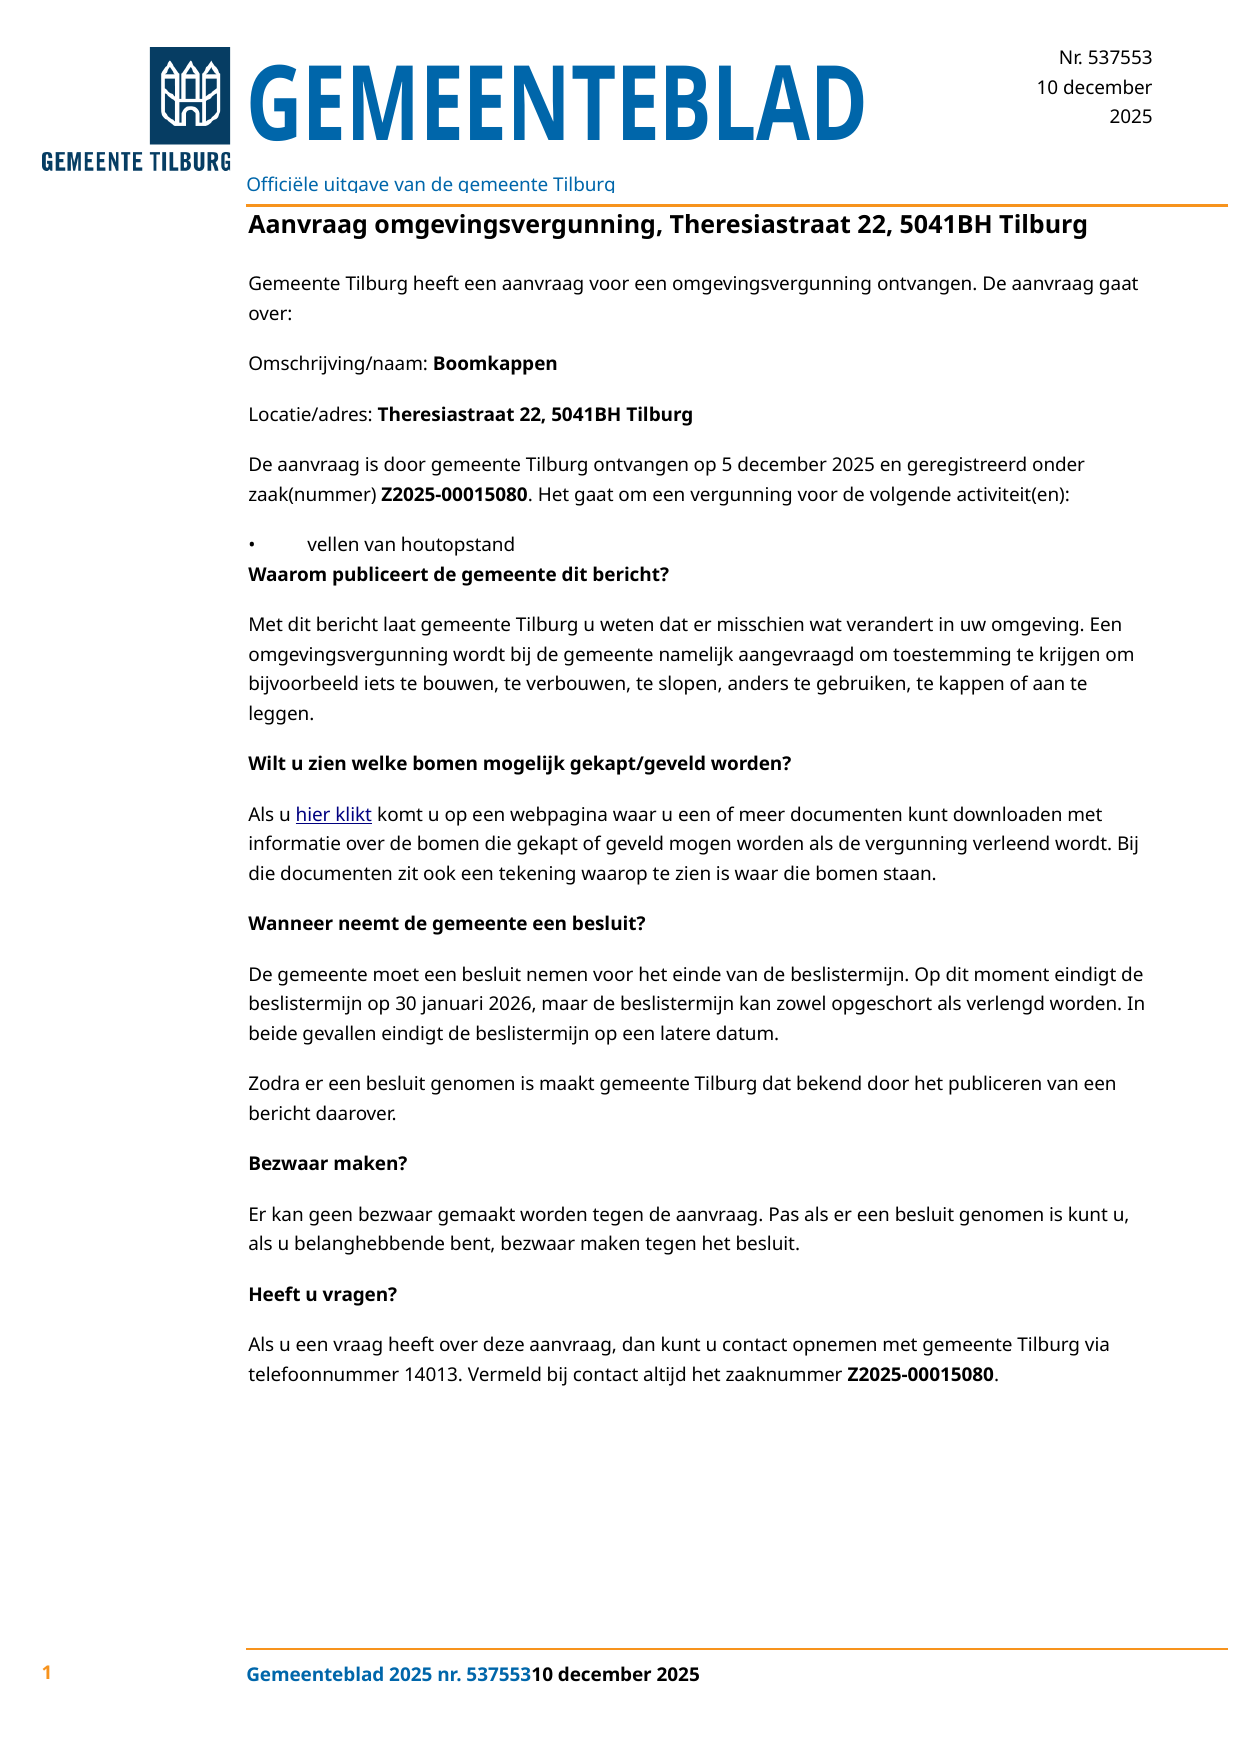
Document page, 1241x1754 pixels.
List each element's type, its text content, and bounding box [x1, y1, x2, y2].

list vellen van houtopstand [248, 531, 1152, 557]
text Er kan geen bezwaar gemaakt worden tegen de aanvraag. Pas als er een besluit genomen is kunt u, als u belanghebbende bent, bezwaar maken tegen het besluit. [248, 1201, 1152, 1256]
text Als u hier klikt komt u op een webpagina waar u een of meer documenten kunt downloaden met informatie over de bomen die gekapt of geveld mogen worden als de vergunning verleend wordt. Bij die documenten zit ook een tekening waarop te zien is waar die bomen staan. [248, 801, 1152, 886]
text Gemeente Tilburg heeft een aanvraag voor een omgevingsvergunning ontvangen. De aanvraag gaat over: [248, 270, 1152, 326]
text Bezwaar maken? [248, 1150, 1152, 1176]
text De aanvraag is door gemeente Tilburg ontvangen op 5 december 2025 en geregistreerd onder zaak(nummer) Z2025-00015080. Het gaat om een vergunning voor de volgende activiteit(en): [248, 451, 1152, 506]
text Omschrijving/naam: Boomkappen [248, 350, 1152, 376]
text Als u een vraag heeft over deze aanvraag, dan kunt u contact opnemen met gemeente Tilburg via telefoonnummer 14013. Vermeld bij contact altijd het zaaknummer Z2025-00015080. [248, 1331, 1152, 1386]
text Heeft u vragen? [248, 1281, 1152, 1306]
text Zodra er een besluit genomen is maakt gemeente Tilburg dat bekend door het publiceren van een bericht daarover. [248, 1070, 1152, 1126]
text Aanvraag omgevingsvergunning, Theresiastraat 22, 5041BH Tilburg [248, 207, 1152, 241]
text Met dit bericht laat gemeente Tilburg u weten dat er misschien wat verandert in uw omgeving. Een omgevingsvergunning wordt bij de gemeente namelijk aangevraagd om toestemming te krijgen om bijvoorbeeld iets te bouwen, te verbouwen, te slopen, anders te gebruiken, te kappen of aan te leggen. [248, 611, 1152, 726]
picture [41, 47, 231, 172]
text Wanneer neemt de gemeente een besluit? [248, 910, 1152, 936]
text Locatie/adres: Theresiastraat 22, 5041BH Tilburg [248, 401, 1152, 426]
text De gemeente moet een besluit nemen voor het einde van de beslistermijn. Op dit moment eindigt de beslistermijn op 30 januari 2026, maar de beslistermijn kan zowel opgeschort als verlengd worden. In beide gevallen eindigt de beslistermijn op een latere datum. [248, 961, 1152, 1046]
text Wilt u zien welke bomen mogelijk gekapt/geveld worden? [248, 750, 1152, 776]
text Waarom publiceert de gemeente dit bericht? [248, 561, 1152, 586]
